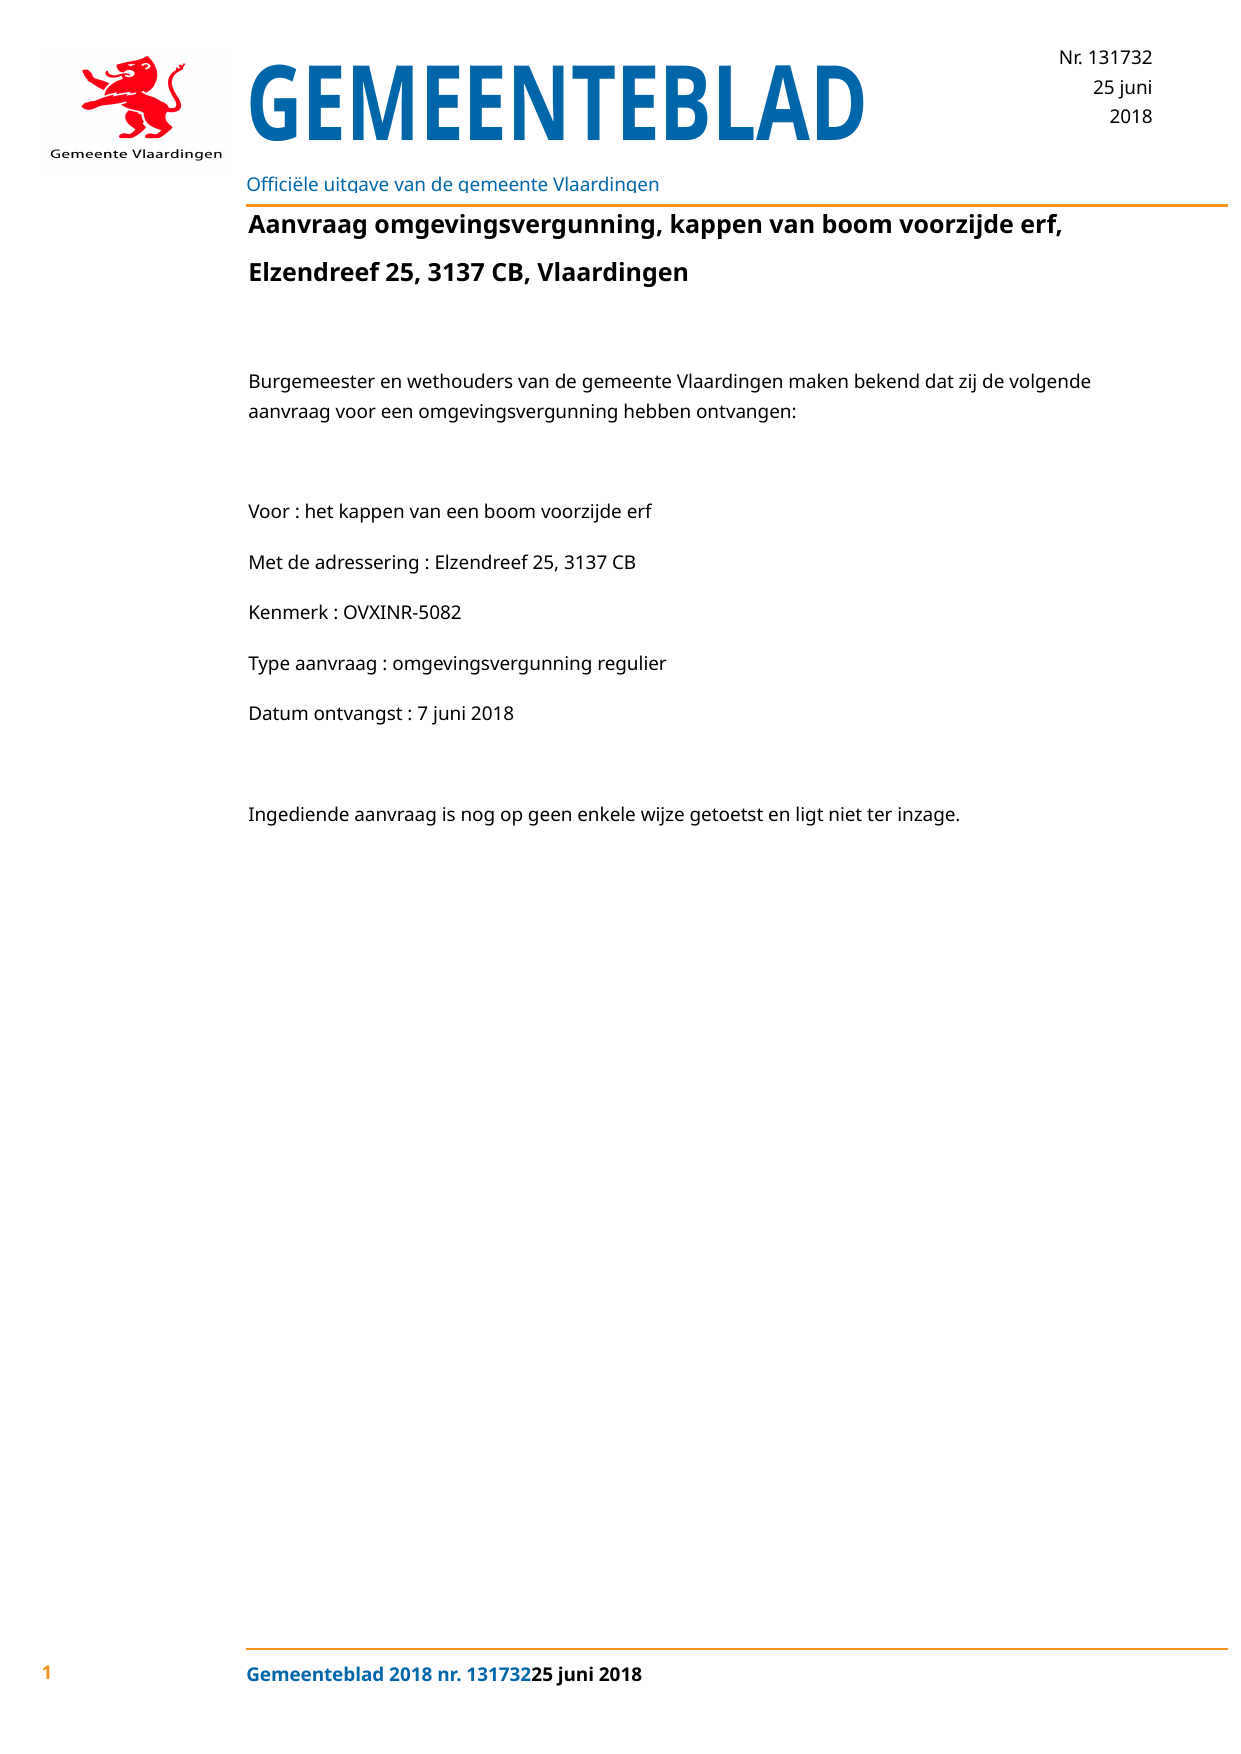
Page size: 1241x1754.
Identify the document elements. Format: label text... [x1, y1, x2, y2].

text Datum ontvangst : 7 juni 2018 [248, 700, 1152, 726]
text Met de adressering : Elzendreef 25, 3137 CB [248, 549, 1152, 575]
picture [41, 47, 231, 172]
text Kenmerk : OVXINR-5082 [248, 599, 1152, 625]
text Voor : het kappen van een boom voorzijde erf [248, 499, 1152, 524]
text Aanvraag omgevingsvergunning, kappen van boom voorzijde erf, Elzendreef 25, 3137 CB, Vlaardingen [248, 207, 1152, 288]
text Type aanvraag : omgevingsvergunning regulier [248, 650, 1152, 676]
text Ingediende aanvraag is nog op geen enkele wijze getoetst en ligt niet ter inzage. [248, 801, 1152, 827]
text Burgemeester en wethouders van de gemeente Vlaardingen maken bekend dat zij de volgende aanvraag voor een omgevingsvergunning hebben ontvangen: [248, 368, 1152, 424]
